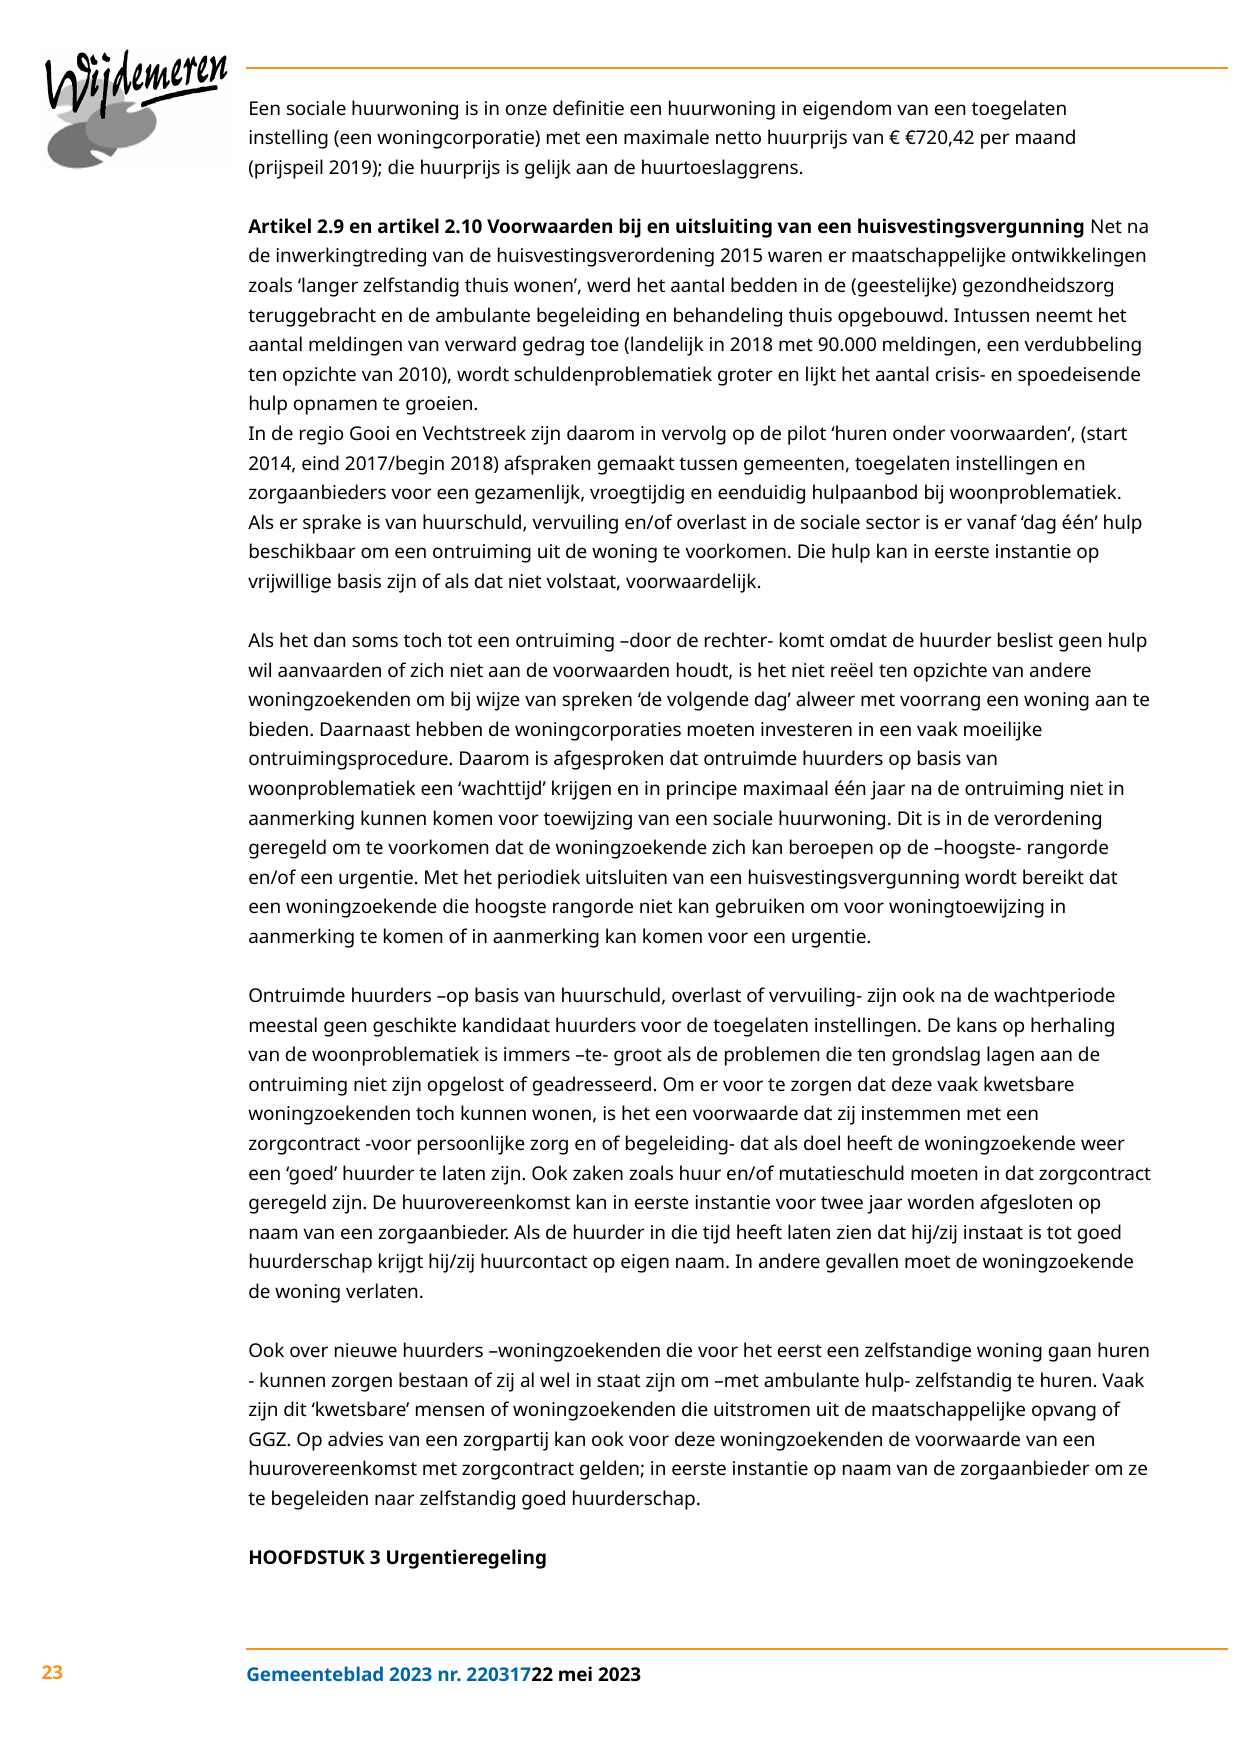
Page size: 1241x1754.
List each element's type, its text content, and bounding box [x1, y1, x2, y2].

text HOOFDSTUK 3 Urgentieregeling [248, 1544, 1152, 1570]
text Als het dan soms toch tot een ontruiming –door de rechter- komt omdat de huurder beslist geen hulp wil aanvaarden of zich niet aan de voorwaarden houdt, is het niet reëel ten opzichte van andere woningzoekenden om bij wijze van spreken ‘de volgende dag’ alweer met voorrang een woning aan te bieden. Daarnaast hebben de woningcorporaties moeten investeren in een vaak moeilijke ontruimingsprocedure. Daarom is afgesproken dat ontruimde huurders op basis van woonproblematiek een ‘wachttijd’ krijgen en in principe maximaal één jaar na de ontruiming niet in aanmerking kunnen komen voor toewijzing van een sociale huurwoning. Dit is in de verordening geregeld om te voorkomen dat de woningzoekende zich kan beroepen op de –hoogste- rangorde en/of een urgentie. Met het periodiek uitsluiten van een huisvestingsvergunning wordt bereikt dat een woningzoekende die hoogste rangorde niet kan gebruiken om voor woningtoewijzing in aanmerking te komen of in aanmerking kan komen voor een urgentie. [248, 627, 1152, 949]
text Artikel 2.9 en artikel 2.10 Voorwaarden bij en uitsluiting van een huisvestingsvergunning Net na de inwerkingtreding van de huisvestingsverordening 2015 waren er maatschappelijke ontwikkelingen zoals ‘langer zelfstandig thuis wonen’, werd het aantal bedden in de (geestelijke) gezondheidszorg teruggebracht en de ambulante begeleiding en behandeling thuis opgebouwd. Intussen neemt het aantal meldingen van verward gedrag toe (landelijk in 2018 met 90.000 meldingen, een verdubbeling ten opzichte van 2010), wordt schuldenproblematiek groter en lijkt het aantal crisis- en spoedeisende hulp opnamen te groeien. [248, 213, 1152, 416]
picture [41, 47, 231, 172]
text Een sociale huurwoning is in onze definitie een huurwoning in eigendom van een toegelaten instelling (een woningcorporatie) met een maximale netto huurprijs van € €720,42 per maand (prijspeil 2019); die huurprijs is gelijk aan de huurtoeslaggrens. [248, 95, 1152, 180]
text In de regio Gooi en Vechtstreek zijn daarom in vervolg op de pilot ‘huren onder voorwaarden’, (start 2014, eind 2017/begin 2018) afspraken gemaakt tussen gemeenten, toegelaten instellingen en zorgaanbieders voor een gezamenlijk, vroegtijdig en eenduidig hulpaanbod bij woonproblematiek. Als er sprake is van huurschuld, vervuiling en/of overlast in de sociale sector is er vanaf ‘dag één’ hulp beschikbaar om een ontruiming uit de woning te voorkomen. Die hulp kan in eerste instantie op vrijwillige basis zijn of als dat niet volstaat, voorwaardelijk. [248, 420, 1152, 594]
text Ontruimde huurders –op basis van huurschuld, overlast of vervuiling- zijn ook na de wachtperiode meestal geen geschikte kandidaat huurders voor de toegelaten instellingen. De kans op herhaling van de woonproblematiek is immers –te- groot als de problemen die ten grondslag lagen aan de ontruiming niet zijn opgelost of geadresseerd. Om er voor te zorgen dat deze vaak kwetsbare woningzoekenden toch kunnen wonen, is het een voorwaarde dat zij instemmen met een zorgcontract -voor persoonlijke zorg en of begeleiding- dat als doel heeft de woningzoekende weer een ‘goed’ huurder te laten zijn. Ook zaken zoals huur en/of mutatieschuld moeten in dat zorgcontract geregeld zijn. De huurovereenkomst kan in eerste instantie voor twee jaar worden afgesloten op naam van een zorgaanbieder. Als de huurder in die tijd heeft laten zien dat hij/zij instaat is tot goed huurderschap krijgt hij/zij huurcontact op eigen naam. In andere gevallen moet de woningzoekende de woning verlaten. [248, 982, 1152, 1304]
text Ook over nieuwe huurders –woningzoekenden die voor het eerst een zelfstandige woning gaan huren - kunnen zorgen bestaan of zij al wel in staat zijn om –met ambulante hulp- zelfstandig te huren. Vaak zijn dit ‘kwetsbare’ mensen of woningzoekenden die uitstromen uit de maatschappelijke opvang of GGZ. Op advies van een zorgpartij kan ook voor deze woningzoekenden de voorwaarde van een huurovereenkomst met zorgcontract gelden; in eerste instantie op naam van de zorgaanbieder om ze te begeleiden naar zelfstandig goed huurderschap. [248, 1337, 1152, 1511]
